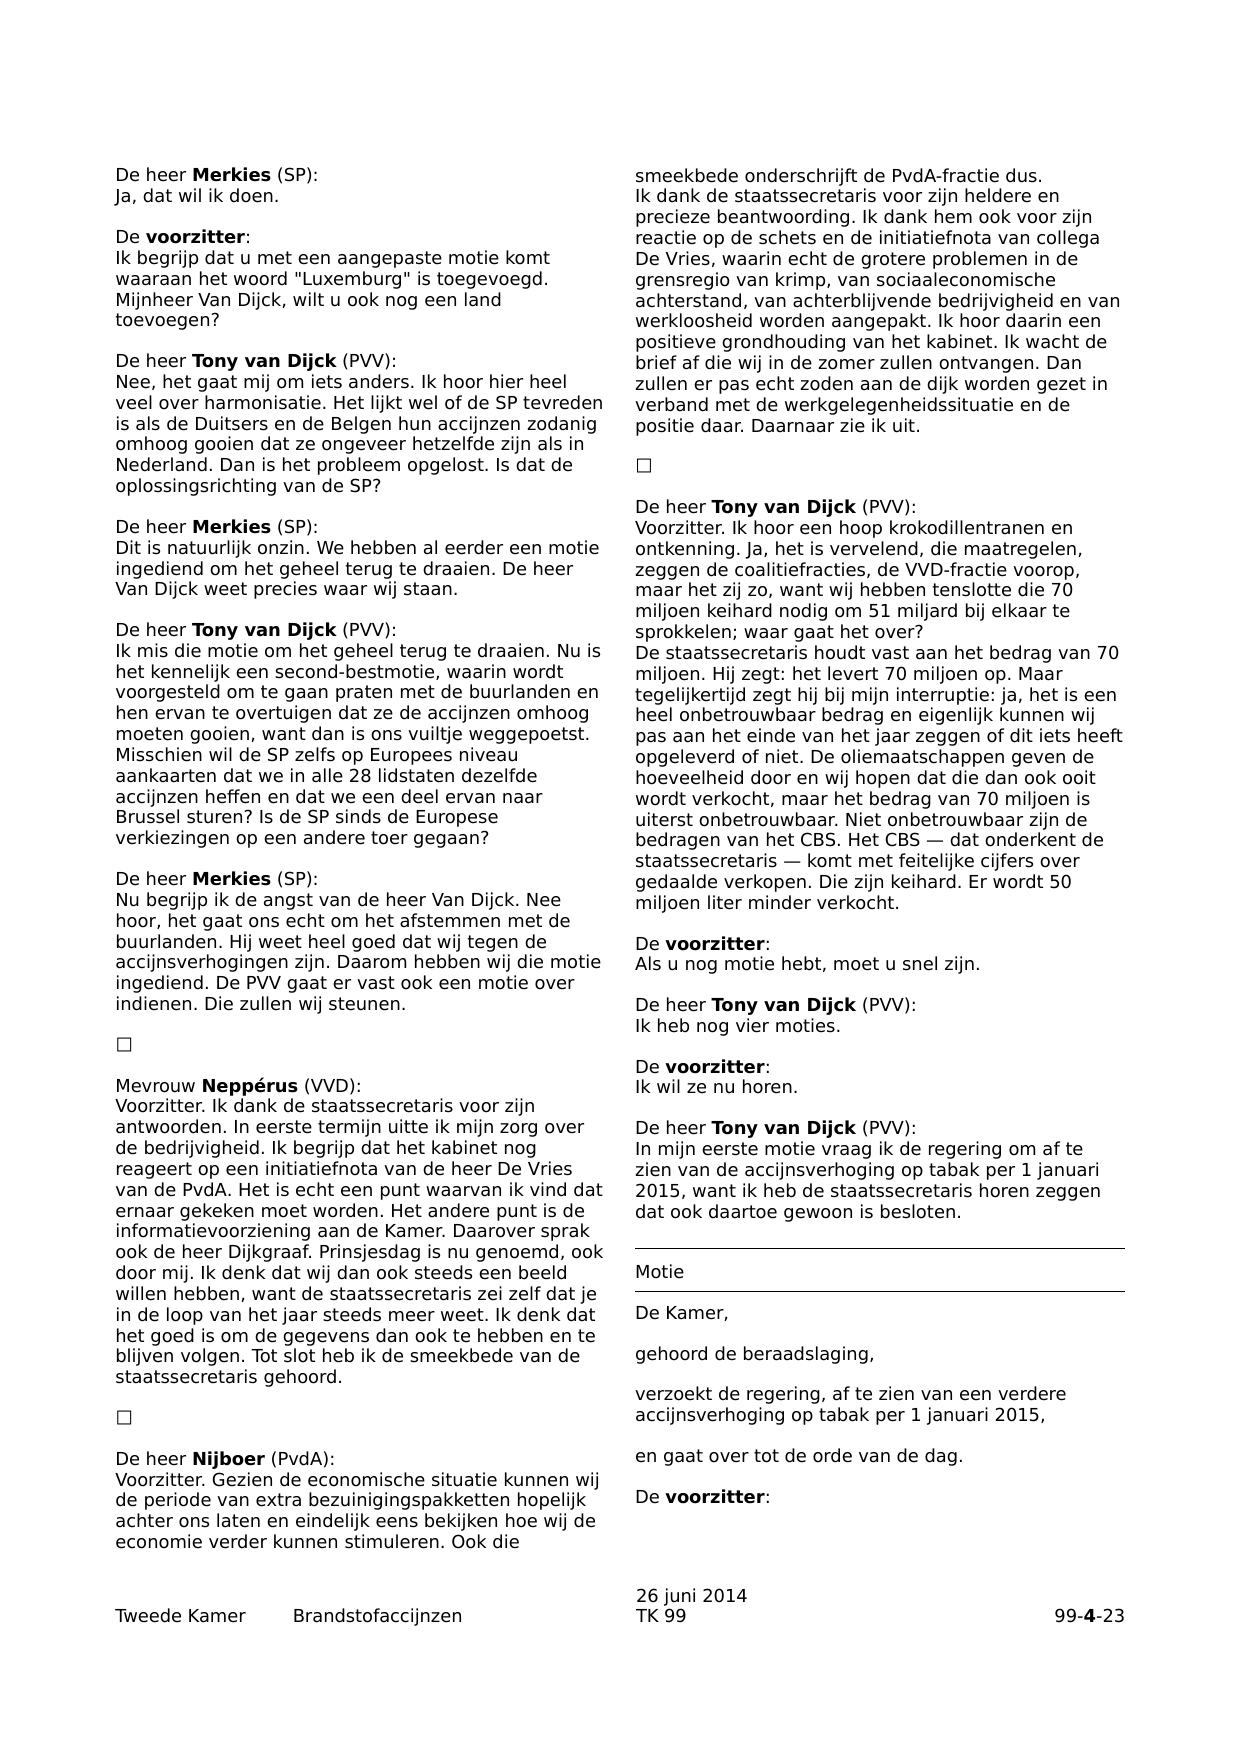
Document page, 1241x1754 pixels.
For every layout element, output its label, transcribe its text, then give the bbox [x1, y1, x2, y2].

text De voorzitter: [115, 227, 605, 248]
text ⬜ [115, 1408, 605, 1428]
text De heer Merkies (SP): [115, 517, 605, 537]
text verzoekt de regering, af te zien van een verdere accijnsverhoging op tabak per 1 januari 2015, [635, 1384, 1125, 1426]
text ⬜ [115, 1035, 605, 1055]
text De heer Merkies (SP): [115, 165, 605, 186]
text Als u nog motie hebt, moet u snel zijn. [635, 954, 1125, 975]
text Nee, het gaat mij om iets anders. Ik hoor hier heel veel over harmonisatie. Het lijkt wel of de SP tevreden is als de Duitsers en de Belgen hun accijnzen zodanig omhoog gooien dat ze ongeveer hetzelfde zijn als in Nederland. Dan is het probleem opgelost. Is dat de oplossingsrichting van de SP? [115, 372, 605, 497]
text Mevrouw Neppérus (VVD): [115, 1075, 605, 1096]
text Ik wil ze nu horen. [635, 1077, 1125, 1098]
text ⬜ [635, 456, 1125, 477]
text De heer Tony van Dijck (PVV): [635, 497, 1125, 518]
text De heer Merkies (SP): [115, 869, 605, 890]
text Nu begrijp ik de angst van de heer Van Dijck. Nee hoor, het gaat ons echt om het afstemmen met de buurlanden. Hij weet heel goed dat wij tegen de accijnsverhogingen zijn. Daarom hebben wij die motie ingediend. De PVV gaat er vast ook een motie over indienen. Die zullen wij steunen. [115, 890, 605, 1015]
text Voorzitter. Ik dank de staatssecretaris voor zijn antwoorden. In eerste termijn uitte ik mijn zorg over de bedrijvigheid. Ik begrijp dat het kabinet nog reageert op een initiatiefnota van de heer De Vries van de PvdA. Het is echt een punt waarvan ik vind dat ernaar gekeken moet worden. Het andere punt is de informatievoorziening aan de Kamer. Daarover sprak ook de heer Dijkgraaf. Prinsjesdag is nu genoemd, ook door mij. Ik denk dat wij dan ook steeds een beeld willen hebben, want de staatssecretaris zei zelf dat je in de loop van het jaar steeds meer weet. Ik denk dat het goed is om de gegevens dan ook te hebben en te blijven volgen. Tot slot heb ik de smeekbede van de staatssecretaris gehoord. [115, 1096, 605, 1388]
text Voorzitter. Ik hoor een hoop krokodillentranen en ontkenning. Ja, het is vervelend, die maatregelen, zeggen de coalitiefracties, de VVD-fractie voorop, maar het zij zo, want wij hebben tenslotte die 70 miljoen keihard nodig om 51 miljard bij elkaar te sprokkelen; waar gaat het over? [635, 518, 1125, 643]
text gehoord de beraadslaging, [635, 1343, 1125, 1364]
text In mijn eerste motie vraag ik de regering om af te zien van de accijnsverhoging op tabak per 1 januari 2015, want ik heb de staatssecretaris horen zeggen dat ook daartoe gewoon is besloten. [635, 1139, 1125, 1222]
text De voorzitter: [635, 1486, 1125, 1507]
text De staatssecretaris houdt vast aan het bedrag van 70 miljoen. Hij zegt: het levert 70 miljoen op. Maar tegelijkertijd zegt hij bij mijn interruptie: ja, het is een heel onbetrouwbaar bedrag en eigenlijk kunnen wij pas aan het einde van het jaar zeggen of dit iets heeft opgeleverd of niet. De oliemaatschappen geven de hoeveelheid door en wij hopen dat die dan ook ooit wordt verkocht, maar het bedrag van 70 miljoen is uiterst onbetrouwbaar. Niet onbetrouwbaar zijn de bedragen van het CBS. Het CBS — dat onderkent de staatssecretaris — komt met feitelijke cijfers over gedaalde verkopen. Die zijn keihard. Er wordt 50 miljoen liter minder verkocht. [635, 643, 1125, 913]
text Motie [635, 1262, 1125, 1283]
text Ik heb nog vier moties. [635, 1016, 1125, 1037]
text Ja, dat wil ik doen. [115, 186, 605, 207]
text De heer Tony van Dijck (PVV): [635, 995, 1125, 1016]
text en gaat over tot de orde van de dag. [635, 1446, 1125, 1466]
text Ik begrijp dat u met een aangepaste motie komt waaraan het woord "Luxemburg" is toegevoegd. Mijnheer Van Dijck, wilt u ook nog een land toevoegen? [115, 248, 605, 331]
text Ik dank de staatssecretaris voor zijn heldere en precieze beantwoording. Ik dank hem ook voor zijn reactie op de schets en de initiatiefnota van collega De Vries, waarin echt de grotere problemen in de grensregio van krimp, van sociaaleconomische achterstand, van achterblijvende bedrijvigheid en van werkloosheid worden aangepakt. Ik hoor daarin een positieve grondhouding van het kabinet. Ik wacht de brief af die wij in de zomer zullen ontvangen. Dan zullen er pas echt zoden aan de dijk worden gezet in verband met de werkgelegenheidssituatie en de positie daar. Daarnaar zie ik uit. [635, 186, 1125, 436]
text smeekbede onderschrijft de PvdA-fractie dus. [635, 165, 1125, 186]
text Ik mis die motie om het geheel terug te draaien. Nu is het kennelijk een second-bestmotie, waarin wordt voorgesteld om te gaan praten met de buurlanden en hen ervan te overtuigen dat ze de accijnzen omhoog moeten gooien, want dan is ons vuiltje weggepoetst. Misschien wil de SP zelfs op Europees niveau aankaarten dat we in alle 28 lidstaten dezelfde accijnzen heffen en dat we een deel ervan naar Brussel sturen? Is de SP sinds de Europese verkiezingen op een andere toer gegaan? [115, 641, 605, 849]
text Dit is natuurlijk onzin. We hebben al eerder een motie ingediend om het geheel terug te draaien. De heer Van Dijck weet precies waar wij staan. [115, 537, 605, 600]
text De heer Tony van Dijck (PVV): [635, 1118, 1125, 1139]
text De Kamer, [635, 1303, 1125, 1323]
text De voorzitter: [635, 933, 1125, 954]
text Voorzitter. Gezien de economische situatie kunnen wij de periode van extra bezuinigingspakketten hopelijk achter ons laten en eindelijk eens bekijken hoe wij de economie verder kunnen stimuleren. Ook die [115, 1469, 605, 1553]
text De heer Nijboer (PvdA): [115, 1448, 605, 1469]
text De heer Tony van Dijck (PVV): [115, 351, 605, 372]
text De heer Tony van Dijck (PVV): [115, 620, 605, 641]
text De voorzitter: [635, 1057, 1125, 1077]
